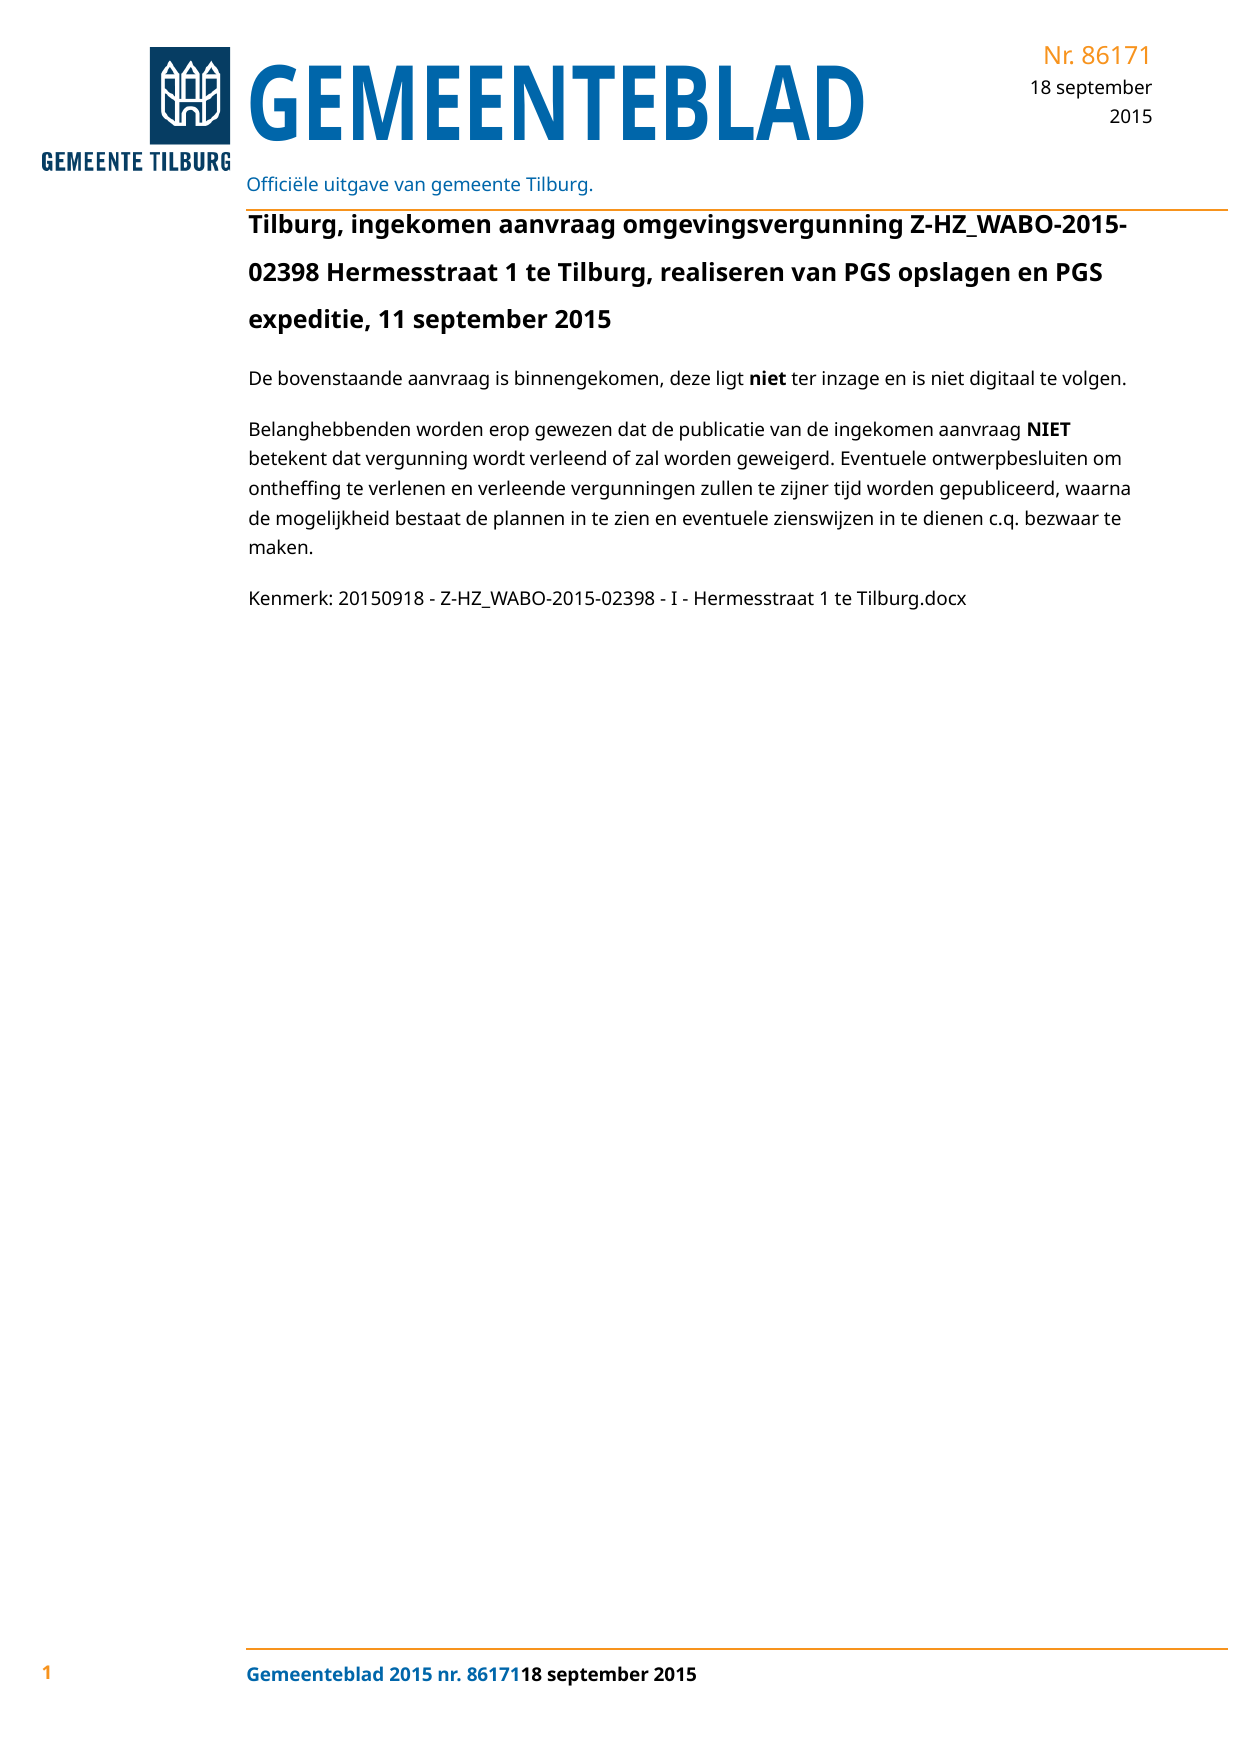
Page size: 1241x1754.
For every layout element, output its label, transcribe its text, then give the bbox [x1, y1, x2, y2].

picture [41, 47, 231, 172]
text Kenmerk: 20150918 - Z-HZ_WABO-2015-02398 - I - Hermesstraat 1 te Tilburg.docx [248, 585, 1152, 610]
text De bovenstaande aanvraag is binnengekomen, deze ligt niet ter inzage en is niet digitaal te volgen. [248, 366, 1152, 391]
text Tilburg, ingekomen aanvraag omgevingsvergunning Z-HZ_WABO-2015-02398 Hermesstraat 1 te Tilburg, realiseren van PGS opslagen en PGS expeditie, 11 september 2015 [248, 211, 1152, 336]
text Belanghebbenden worden erop gewezen dat de publicatie van de ingekomen aanvraag NIET betekent dat vergunning wordt verleend of zal worden geweigerd. Eventuele ontwerpbesluiten om ontheffing te verlenen en verleende vergunningen zullen te zijner tijd worden gepubliceerd, waarna de mogelijkheid bestaat de plannen in te zien en eventuele zienswijzen in te dienen c.q. bezwaar te maken. [248, 416, 1152, 560]
